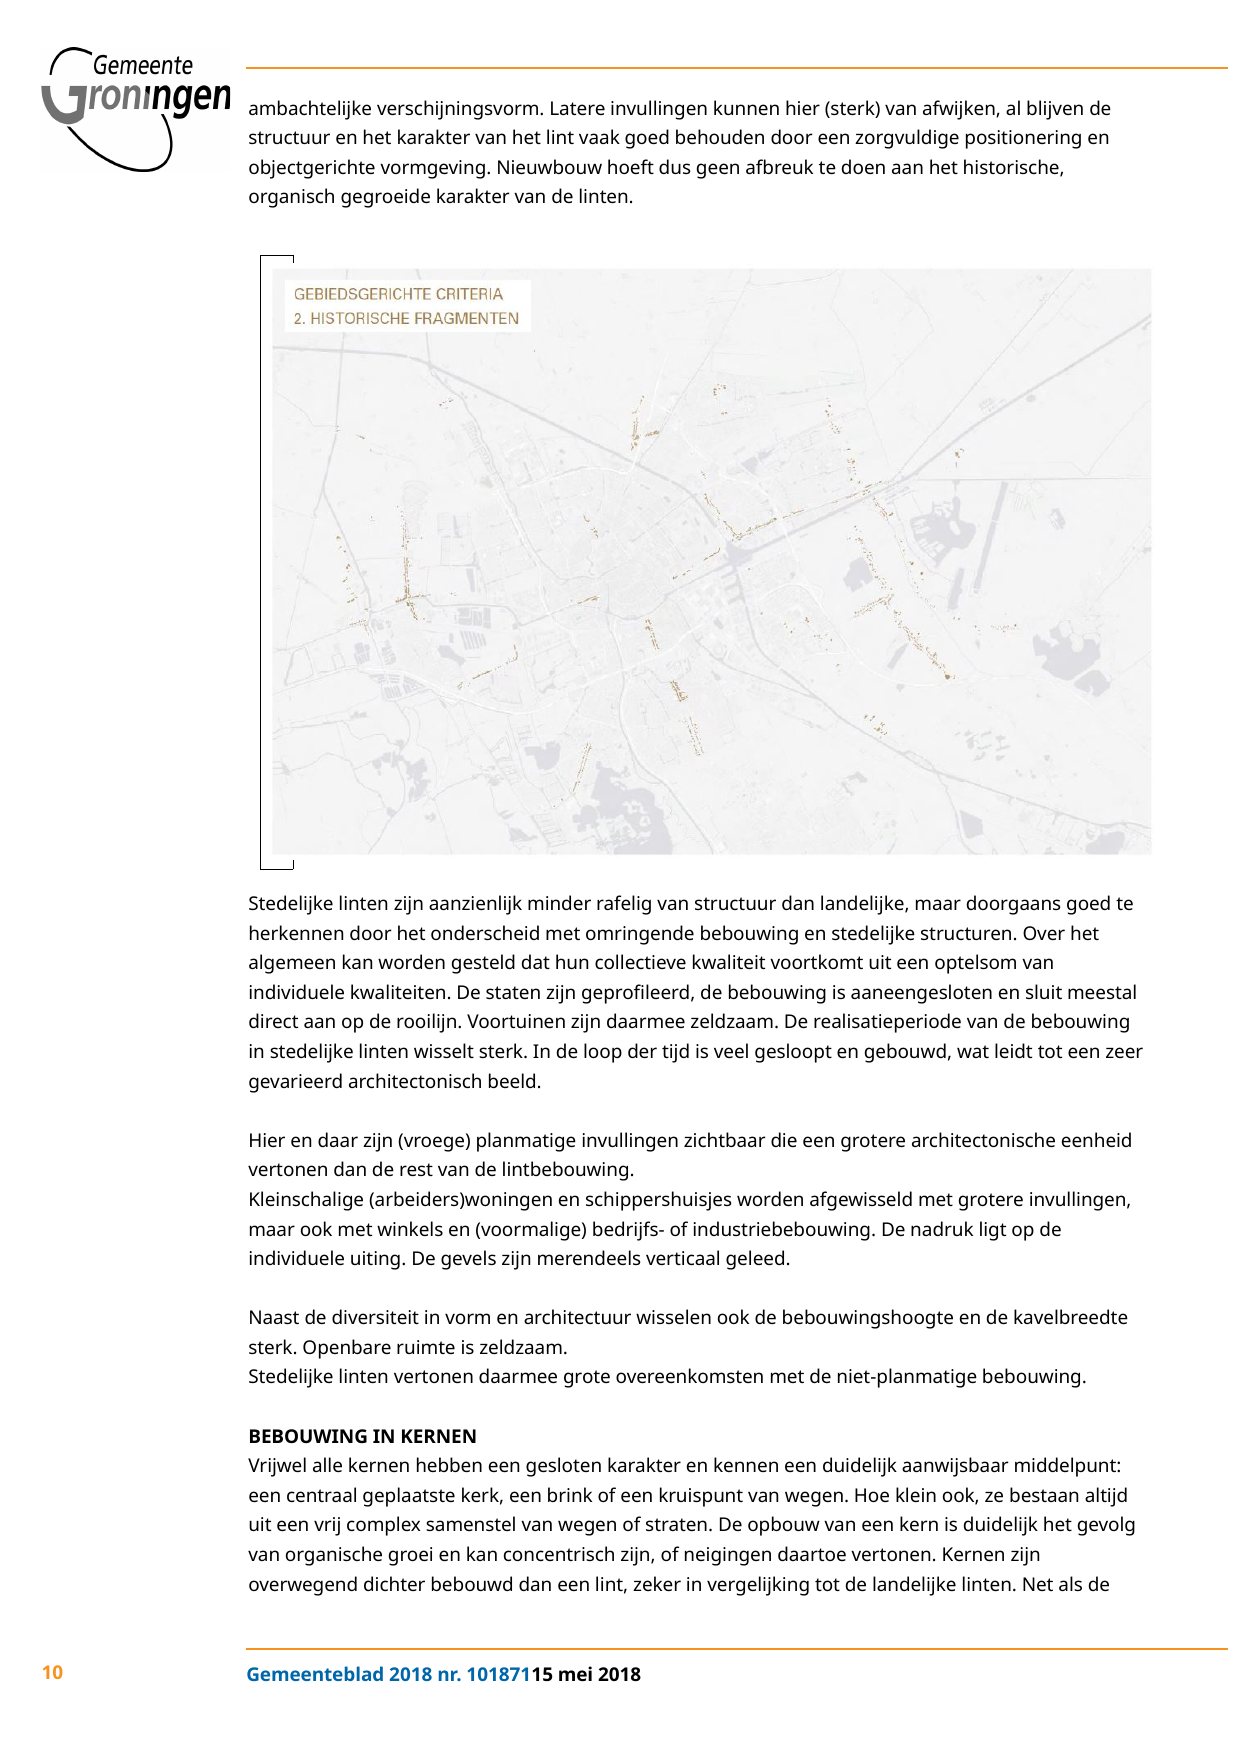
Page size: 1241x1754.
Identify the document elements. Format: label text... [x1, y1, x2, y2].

picture [41, 47, 231, 172]
text Stedelijke linten zijn aanzienlijk minder rafelig van structuur dan landelijke, maar doorgaans goed te herkennen door het onderscheid met omringende bebouwing en stedelijke structuren. Over het algemeen kan worden gesteld dat hun collectieve kwaliteit voortkomt uit een optelsom van individuele kwaliteiten. De staten zijn geprofileerd, de bebouwing is aaneengesloten en sluit meestal direct aan op de rooilijn. Voortuinen zijn daarmee zeldzaam. De realisatieperiode van de bebouwing in stedelijke linten wisselt sterk. In de loop der tijd is veel gesloopt en gebouwd, wat leidt tot een zeer gevarieerd architectonisch beeld. [248, 890, 1152, 1093]
text Hier en daar zijn (vroege) planmatige invullingen zichtbaar die een grotere architectonische eenheid vertonen dan de rest van de lintbebouwing. [248, 1127, 1152, 1182]
picture [268, 263, 1155, 860]
text BEBOUWING IN KERNEN [248, 1423, 1152, 1448]
text Kleinschalige (arbeiders)woningen en schippershuisjes worden afgewisseld met grotere invullingen, maar ook met winkels en (voormalige) bedrijfs- of industriebebouwing. De nadruk ligt op de individuele uiting. De gevels zijn merendeels verticaal geleed. [248, 1186, 1152, 1271]
text Stedelijke linten vertonen daarmee grote overeenkomsten met de niet-planmatige bebouwing. [248, 1364, 1152, 1389]
text ambachtelijke verschijningsvorm. Latere invullingen kunnen hier (sterk) van afwijken, al blijven de structuur en het karakter van het lint vaak goed behouden door een zorgvuldige positionering en objectgerichte vormgeving. Nieuwbouw hoeft dus geen afbreuk te doen aan het historische, organisch gegroeide karakter van de linten. [248, 95, 1152, 209]
text Naast de diversiteit in vorm en architectuur wisselen ook de bebouwingshoogte en de kavelbreedte sterk. Openbare ruimte is zeldzaam. [248, 1304, 1152, 1360]
text Vrijwel alle kernen hebben een gesloten karakter en kennen een duidelijk aanwijsbaar middelpunt: een centraal geplaatste kerk, een brink of een kruispunt van wegen. Hoe klein ook, ze bestaan altijd uit een vrij complex samenstel van wegen of straten. De opbouw van een kern is duidelijk het gevolg van organische groei en kan concentrisch zijn, of neigingen daartoe vertonen. Kernen zijn overwegend dichter bebouwd dan een lint, zeker in vergelijking tot de landelijke linten. Net als de [248, 1452, 1152, 1596]
